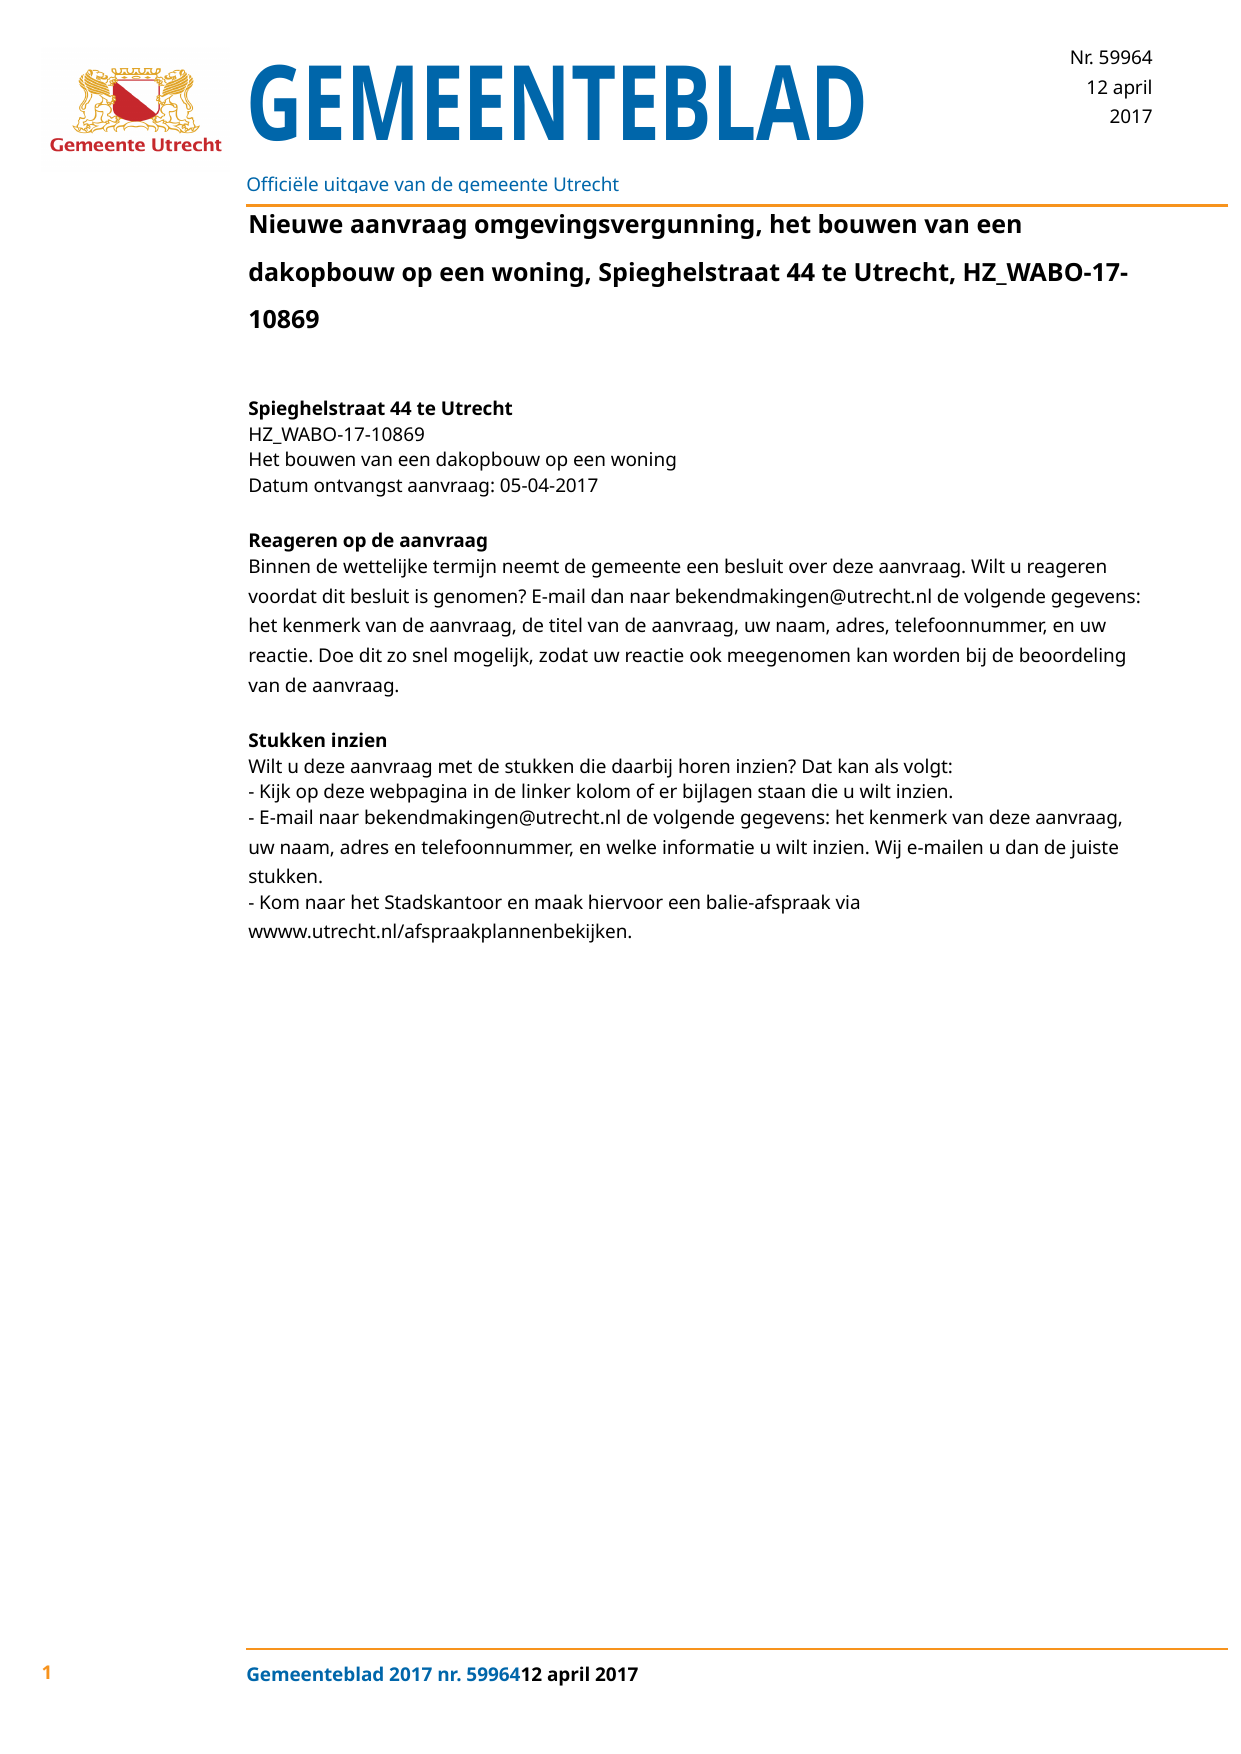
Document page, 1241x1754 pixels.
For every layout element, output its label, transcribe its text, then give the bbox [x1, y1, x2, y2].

table_cell - E-mail naar bekendmakingen@utrecht.nl de volgende gegevens: het kenmerk van deze aanvraag, uw naam, adres en telefoonnummer, en welke informatie u wilt inzien. Wij e-mailen u dan de juiste stukken. [248, 804, 1152, 889]
picture [41, 47, 231, 172]
text Nieuwe aanvraag omgevingsvergunning, het bouwen van een dakopbouw op een woning, Spieghelstraat 44 te Utrecht, HZ_WABO-17-10869 [248, 207, 1152, 336]
table_header Spieghelstraat 44 te Utrecht [248, 395, 1152, 421]
table_cell Reageren op de aanvraag [248, 528, 1152, 553]
table_cell - Kom naar het Stadskantoor en maak hiervoor een balie-afspraak via wwww.utrecht.nl/afspraakplannenbekijken. [248, 889, 1152, 944]
table_cell HZ_WABO-17-10869 [248, 421, 1152, 447]
table_cell - Kijk op deze webpagina in de linker kolom of er bijlagen staan die u wilt inzien. [248, 779, 1152, 804]
table_cell Wilt u deze aanvraag met de stukken die daarbij horen inzien? Dat kan als volgt: [248, 753, 1152, 778]
table_cell Stukken inzien [248, 727, 1152, 753]
table_cell Het bouwen van een dakopbouw op een woning [248, 447, 1152, 472]
table_cell Binnen de wettelijke termijn neemt de gemeente een besluit over deze aanvraag. Wilt u reageren voordat dit besluit is genomen? E-mail dan naar bekendmakingen@utrecht.nl de volgende gegevens: het kenmerk van de aanvraag, de titel van de aanvraag, uw naam, adres, telefoonnummer, en uw reactie. Doe dit zo snel mogelijk, zodat uw reactie ook meegenomen kan worden bij de beoordeling van de aanvraag. [248, 554, 1152, 727]
table_cell Datum ontvangst aanvraag: 05-04-2017 [248, 473, 1152, 528]
